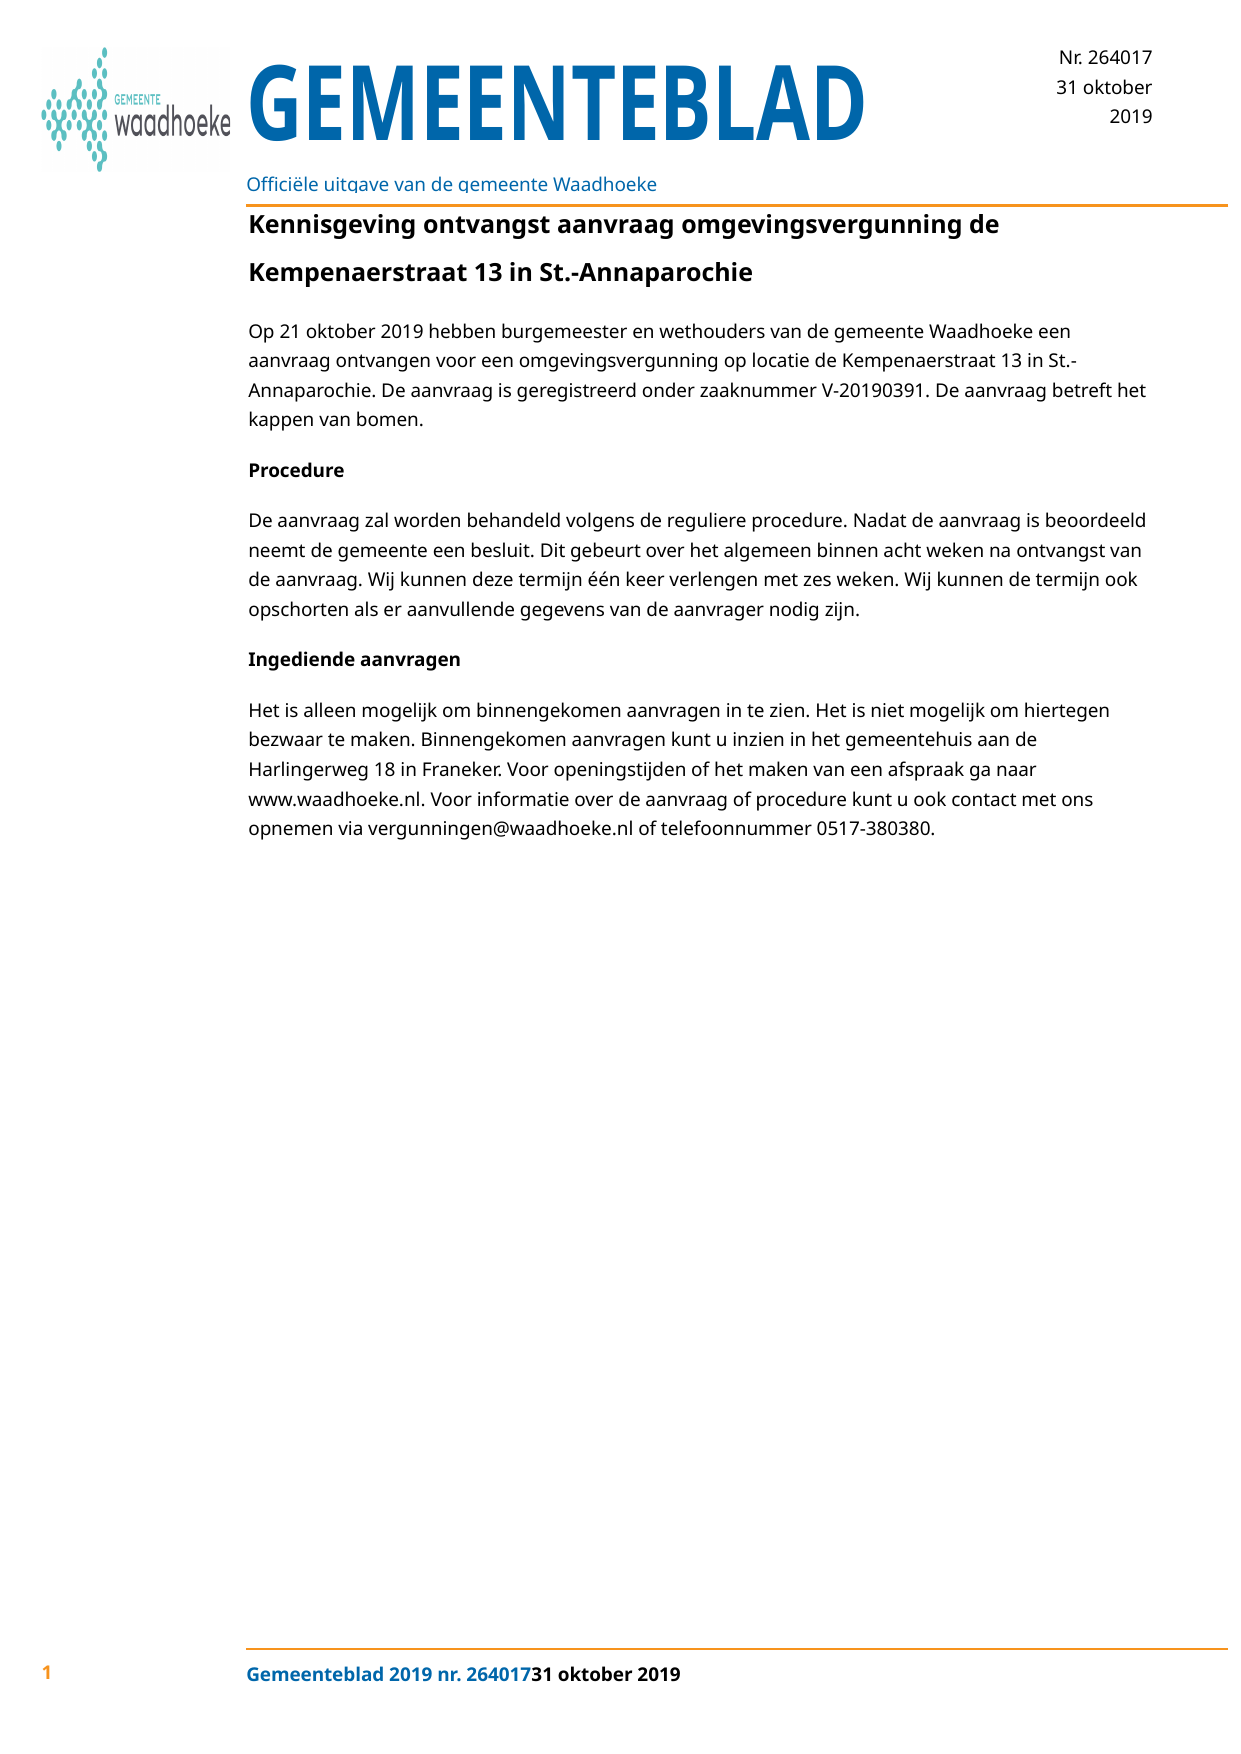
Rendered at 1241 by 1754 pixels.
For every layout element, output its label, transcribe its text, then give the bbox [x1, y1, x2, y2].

text De aanvraag zal worden behandeld volgens de reguliere procedure. Nadat de aanvraag is beoordeeld neemt de gemeente een besluit. Dit gebeurt over het algemeen binnen acht weken na ontvangst van de aanvraag. Wij kunnen deze termijn één keer verlengen met zes weken. Wij kunnen de termijn ook opschorten als er aanvullende gegevens van de aanvrager nodig zijn. [248, 507, 1152, 622]
text Het is alleen mogelijk om binnengekomen aanvragen in te zien. Het is niet mogelijk om hiertegen bezwaar te maken. Binnengekomen aanvragen kunt u inzien in het gemeentehuis aan de Harlingerweg 18 in Franeker. Voor openingstijden of het maken van een afspraak ga naar www.waadhoeke.nl. Voor informatie over de aanvraag of procedure kunt u ook contact met ons opnemen via vergunningen@waadhoeke.nl of telefoonnummer 0517-380380. [248, 697, 1152, 841]
text Op 21 oktober 2019 hebben burgemeester en wethouders van de gemeente Waadhoeke een aanvraag ontvangen voor een omgevingsvergunning op locatie de Kempenaerstraat 13 in St.-Annaparochie. De aanvraag is geregistreerd onder zaaknummer V-20190391. De aanvraag betreft het kappen van bomen. [248, 318, 1152, 432]
text Procedure [248, 457, 1152, 483]
text Kennisgeving ontvangst aanvraag omgevingsvergunning de Kempenaerstraat 13 in St.-Annaparochie [248, 207, 1152, 288]
text Ingediende aanvragen [248, 647, 1152, 672]
picture [41, 47, 231, 172]
